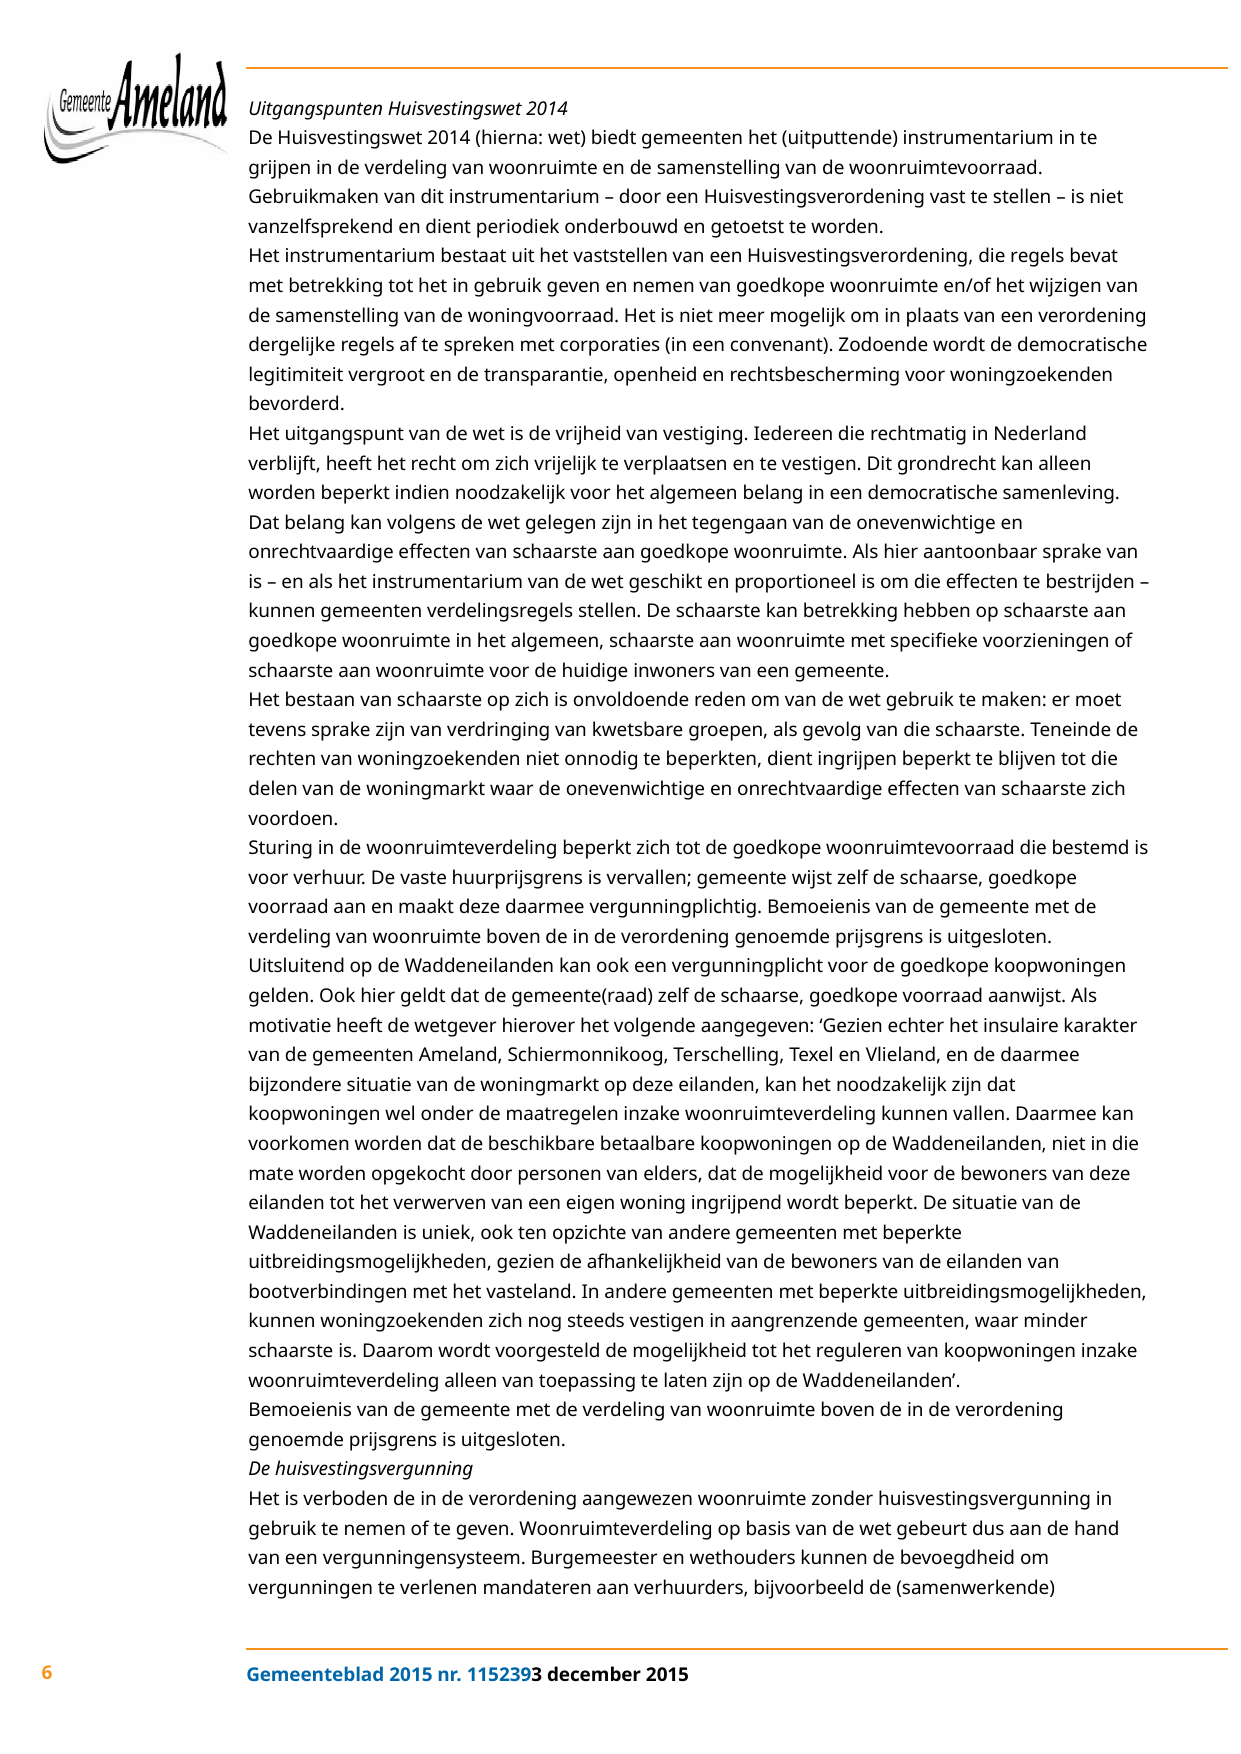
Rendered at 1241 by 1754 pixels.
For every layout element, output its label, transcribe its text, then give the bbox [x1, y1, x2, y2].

text Het uitgangspunt van de wet is de vrijheid van vestiging. Iedereen die rechtmatig in Nederland verblijft, heeft het recht om zich vrijelijk te verplaatsen en te vestigen. Dit grondrecht kan alleen worden beperkt indien noodzakelijk voor het algemeen belang in een democratische samenleving. Dat belang kan volgens de wet gelegen zijn in het tegengaan van de onevenwichtige en onrechtvaardige effecten van schaarste aan goedkope woonruimte. Als hier aantoonbaar sprake van is – en als het instrumentarium van de wet geschikt en proportioneel is om die effecten te bestrijden – kunnen gemeenten verdelingsregels stellen. De schaarste kan betrekking hebben op schaarste aan goedkope woonruimte in het algemeen, schaarste aan woonruimte met specifieke voorzieningen of schaarste aan woonruimte voor de huidige inwoners van een gemeente. [248, 420, 1152, 683]
text Het bestaan van schaarste op zich is onvoldoende reden om van de wet gebruik te maken: er moet tevens sprake zijn van verdringing van kwetsbare groepen, als gevolg van die schaarste. Teneinde de rechten van woningzoekenden niet onnodig te beperkten, dient ingrijpen beperkt te blijven tot die delen van de woningmarkt waar de onevenwichtige en onrechtvaardige effecten van schaarste zich voordoen. [248, 686, 1152, 831]
text De Huisvestingswet 2014 (hierna: wet) biedt gemeenten het (uitputtende) instrumentarium in te grijpen in de verdeling van woonruimte en de samenstelling van de woonruimtevoorraad. Gebruikmaken van dit instrumentarium – door een Huisvestingsverordening vast te stellen – is niet vanzelfsprekend en dient periodiek onderbouwd en getoetst te worden. [248, 124, 1152, 239]
text Het instrumentarium bestaat uit het vaststellen van een Huisvestingsverordening, die regels bevat met betrekking tot het in gebruik geven en nemen van goedkope woonruimte en/of het wijzigen van de samenstelling van de woningvoorraad. Het is niet meer mogelijk om in plaats van een verordening dergelijke regels af te spreken met corporaties (in een convenant). Zodoende wordt de democratische legitimiteit vergroot en de transparantie, openheid en rechtsbescherming voor woningzoekenden bevorderd. [248, 243, 1152, 416]
text Uitsluitend op de Waddeneilanden kan ook een vergunningplicht voor de goedkope koopwoningen gelden. Ook hier geldt dat de gemeente(raad) zelf de schaarse, goedkope voorraad aanwijst. Als motivatie heeft de wetgever hierover het volgende aangegeven: ‘Gezien echter het insulaire karakter van de gemeenten Ameland, Schiermonnikoog, Terschelling, Texel en Vlieland, en de daarmee bijzondere situatie van de woningmarkt op deze eilanden, kan het noodzakelijk zijn dat koopwoningen wel onder de maatregelen inzake woonruimteverdeling kunnen vallen. Daarmee kan voorkomen worden dat de beschikbare betaalbare koopwoningen op de Waddeneilanden, niet in die mate worden opgekocht door personen van elders, dat de mogelijkheid voor de bewoners van deze eilanden tot het verwerven van een eigen woning ingrijpend wordt beperkt. De situatie van de Waddeneilanden is uniek, ook ten opzichte van andere gemeenten met beperkte uitbreidingsmogelijkheden, gezien de afhankelijkheid van de bewoners van de eilanden van bootverbindingen met het vasteland. In andere gemeenten met beperkte uitbreidingsmogelijkheden, kunnen woningzoekenden zich nog steeds vestigen in aangrenzende gemeenten, waar minder schaarste is. Daarom wordt voorgesteld de mogelijkheid tot het reguleren van koopwoningen inzake woonruimteverdeling alleen van toepassing te laten zijn op de Waddeneilanden’. [248, 953, 1152, 1393]
text Bemoeienis van de gemeente met de verdeling van woonruimte boven de in de verordening genoemde prijsgrens is uitgesloten. [248, 1396, 1152, 1452]
text De huisvestingsvergunning [248, 1456, 1152, 1481]
picture [41, 47, 231, 172]
text Sturing in de woonruimteverdeling beperkt zich tot de goedkope woonruimtevoorraad die bestemd is voor verhuur. De vaste huurprijsgrens is vervallen; gemeente wijst zelf de schaarse, goedkope voorraad aan en maakt deze daarmee vergunningplichtig. Bemoeienis van de gemeente met de verdeling van woonruimte boven de in de verordening genoemde prijsgrens is uitgesloten. [248, 834, 1152, 949]
text Het is verboden de in de verordening aangewezen woonruimte zonder huisvestingsvergunning in gebruik te nemen of te geven. Woonruimteverdeling op basis van de wet gebeurt dus aan de hand van een vergunningensysteem. Burgemeester en wethouders kunnen de bevoegdheid om vergunningen te verlenen mandateren aan verhuurders, bijvoorbeeld de (samenwerkende) [248, 1485, 1152, 1600]
text Uitgangspunten Huisvestingswet 2014 [248, 95, 1152, 121]
